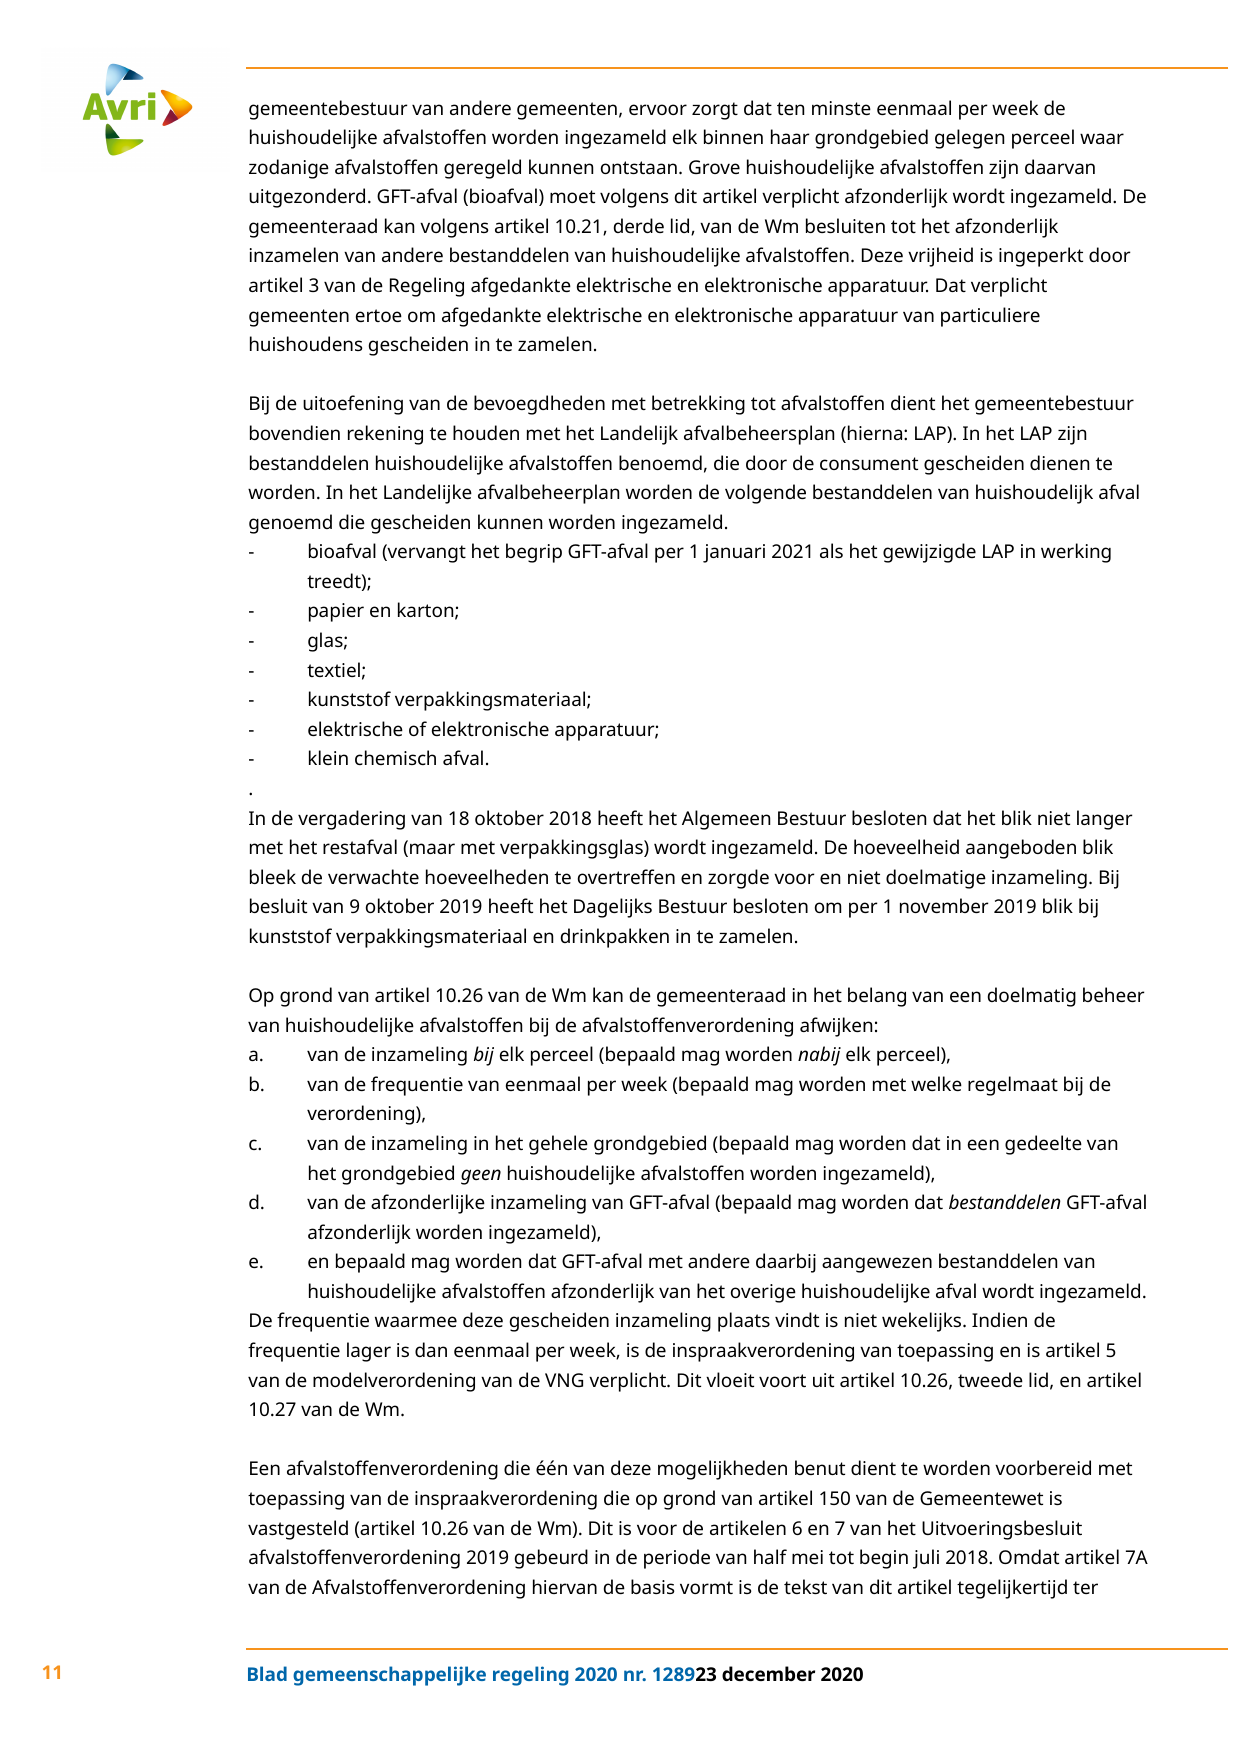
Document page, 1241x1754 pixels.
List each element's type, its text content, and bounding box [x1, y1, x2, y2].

list van de frequentie van eenmaal per week (bepaald mag worden met welke regelmaat bij de verordening), [248, 1071, 1152, 1126]
list van de afzonderlijke inzameling van GFT-afval (bepaald mag worden dat bestanddelen GFT-afval afzonderlijk worden ingezameld), [248, 1189, 1152, 1245]
list papier en karton; [248, 598, 1152, 623]
list klein chemisch afval. [248, 746, 1152, 771]
list elektrische of elektronische apparatuur; [248, 716, 1152, 742]
text gemeentebestuur van andere gemeenten, ervoor zorgt dat ten minste eenmaal per week de huishoudelijke afvalstoffen worden ingezameld elk binnen haar grondgebied gelegen perceel waar zodanige afvalstoffen geregeld kunnen ontstaan. Grove huishoudelijke afvalstoffen zijn daarvan uitgezonderd. GFT-afval (bioafval) moet volgens dit artikel verplicht afzonderlijk wordt ingezameld. De gemeenteraad kan volgens artikel 10.21, derde lid, van de Wm besluiten tot het afzonderlijk inzamelen van andere bestanddelen van huishoudelijke afvalstoffen. Deze vrijheid is ingeperkt door artikel 3 van de Regeling afgedankte elektrische en elektronische apparatuur. Dat verplicht gemeenten ertoe om afgedankte elektrische en elektronische apparatuur van particuliere huishoudens gescheiden in te zamelen. [248, 95, 1152, 357]
list van de inzameling in het gehele grondgebied (bepaald mag worden dat in een gedeelte van het grondgebied geen huishoudelijke afvalstoffen worden ingezameld), [248, 1130, 1152, 1186]
list glas; [248, 627, 1152, 653]
list textiel; [248, 657, 1152, 683]
picture [41, 47, 231, 172]
text . [248, 775, 1152, 801]
text In de vergadering van 18 oktober 2018 heeft het Algemeen Bestuur besloten dat het blik niet langer met het restafval (maar met verpakkingsglas) wordt ingezameld. De hoeveelheid aangeboden blik bleek de verwachte hoeveelheden te overtreffen en zorgde voor en niet doelmatige inzameling. Bij besluit van 9 oktober 2019 heeft het Dagelijks Bestuur besloten om per 1 november 2019 blik bij kunststof verpakkingsmateriaal en drinkpakken in te zamelen. [248, 805, 1152, 949]
list bioafval (vervangt het begrip GFT-afval per 1 januari 2021 als het gewijzigde LAP in werking treedt); [248, 538, 1152, 594]
list van de inzameling bij elk perceel (bepaald mag worden nabij elk perceel), [248, 1041, 1152, 1067]
list en bepaald mag worden dat GFT-afval met andere daarbij aangewezen bestanddelen van huishoudelijke afvalstoffen afzonderlijk van het overige huishoudelijke afval wordt ingezameld. [248, 1248, 1152, 1304]
text De frequentie waarmee deze gescheiden inzameling plaats vindt is niet wekelijks. Indien de frequentie lager is dan eenmaal per week, is de inspraakverordening van toepassing en is artikel 5 van de modelverordening van de VNG verplicht. Dit vloeit voort uit artikel 10.26, tweede lid, en artikel 10.27 van de Wm. [248, 1308, 1152, 1422]
text Bij de uitoefening van de bevoegdheden met betrekking tot afvalstoffen dient het gemeentebestuur bovendien rekening te houden met het Landelijk afvalbeheersplan (hierna: LAP). In het LAP zijn bestanddelen huishoudelijke afvalstoffen benoemd, die door de consument gescheiden dienen te worden. In het Landelijke afvalbeheerplan worden de volgende bestanddelen van huishoudelijk afval genoemd die gescheiden kunnen worden ingezameld. [248, 391, 1152, 535]
text Op grond van artikel 10.26 van de Wm kan de gemeenteraad in het belang van een doelmatig beheer van huishoudelijke afvalstoffen bij de afvalstoffenverordening afwijken: [248, 982, 1152, 1038]
text Een afvalstoffenverordening die één van deze mogelijkheden benut dient te worden voorbereid met toepassing van de inspraakverordening die op grond van artikel 150 van de Gemeentewet is vastgesteld (artikel 10.26 van de Wm). Dit is voor de artikelen 6 en 7 van het Uitvoeringsbesluit afvalstoffenverordening 2019 gebeurd in de periode van half mei tot begin juli 2018. Omdat artikel 7A van de Afvalstoffenverordening hiervan de basis vormt is de tekst van dit artikel tegelijkertijd ter [248, 1456, 1152, 1600]
list kunststof verpakkingsmateriaal; [248, 686, 1152, 712]
